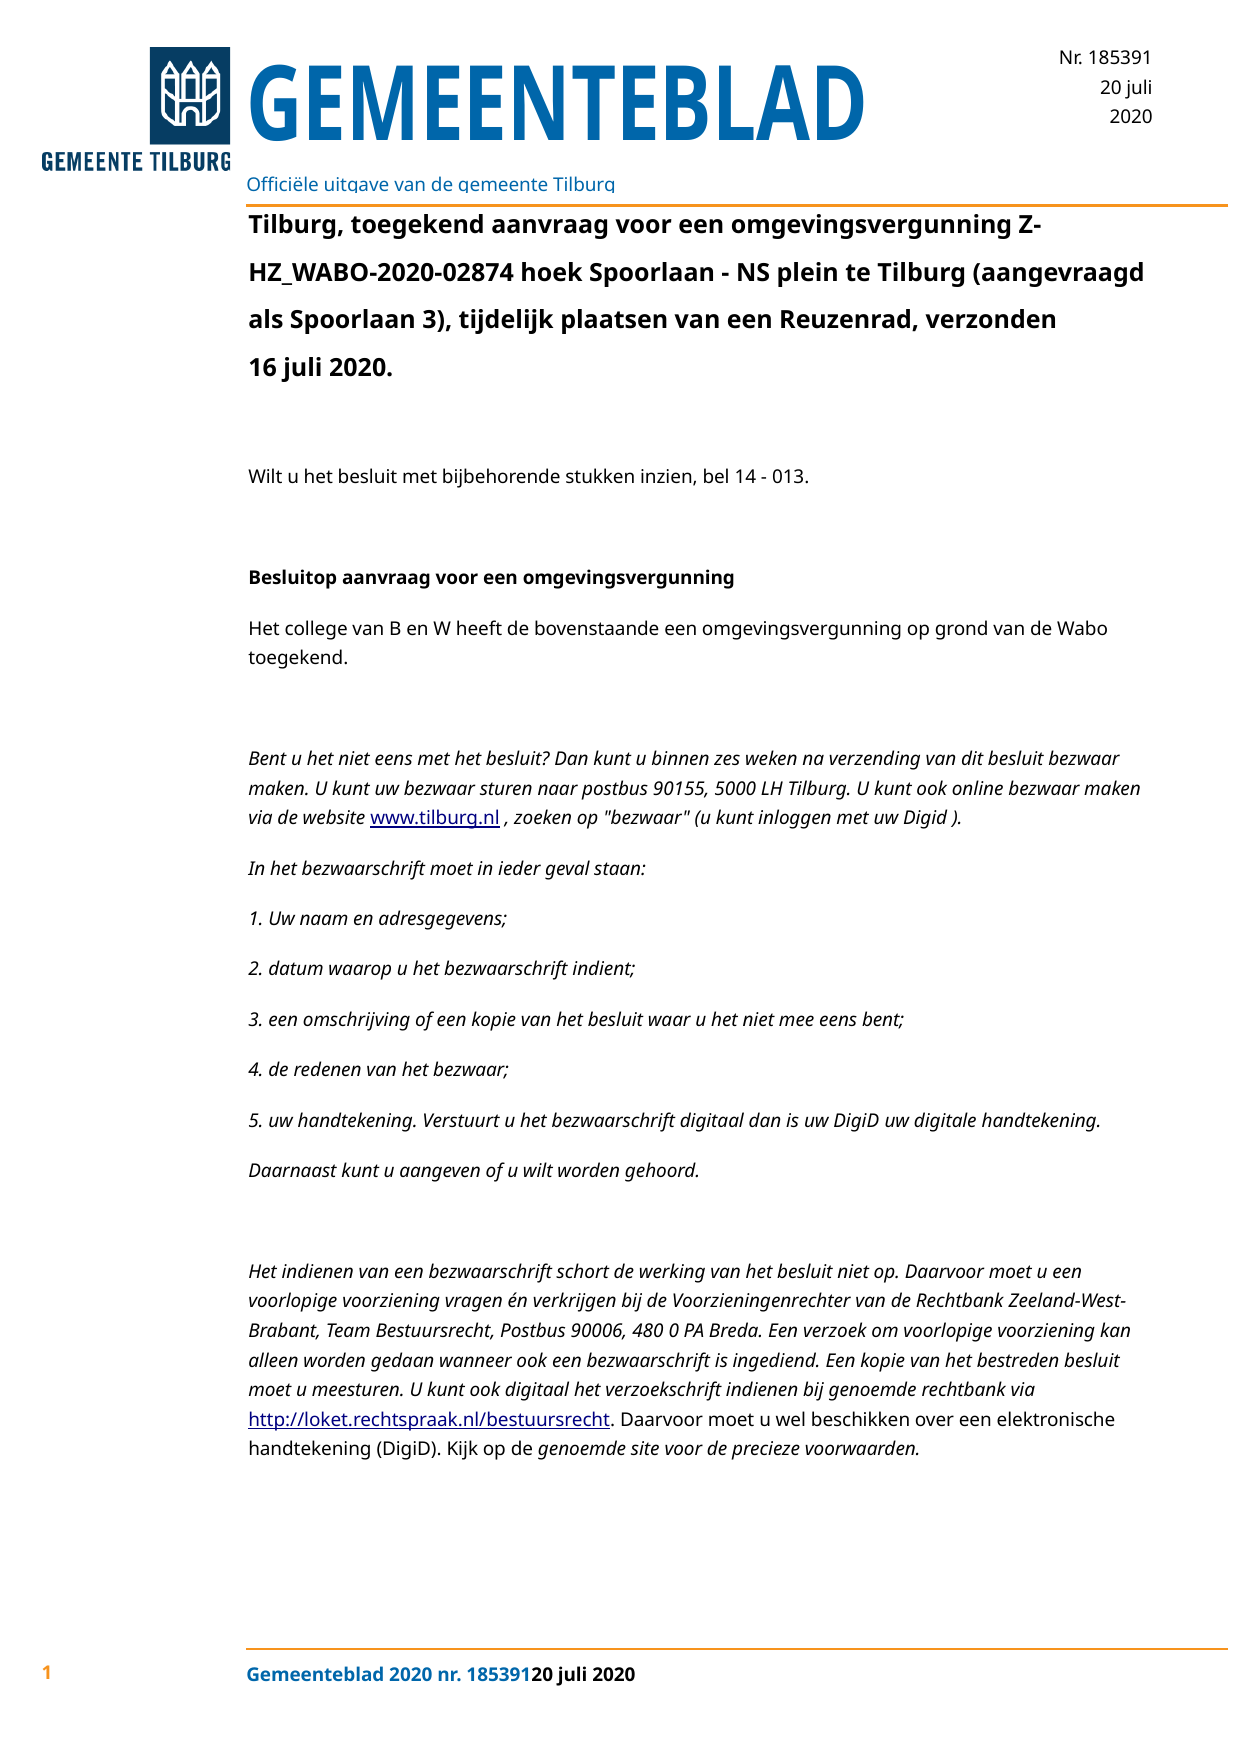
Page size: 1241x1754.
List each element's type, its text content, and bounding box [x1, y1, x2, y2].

text 2. datum waarop u het bezwaarschrift indient; [248, 956, 1152, 981]
picture [41, 47, 231, 172]
text Wilt u het besluit met bijbehorende stukken inzien, bel 14 - 013. [248, 463, 1152, 489]
text 1. Uw naam en adresgegevens; [248, 905, 1152, 931]
text 4. de redenen van het bezwaar; [248, 1056, 1152, 1082]
text Het indienen van een bezwaarschrift schort de werking van het besluit niet op. Daarvoor moet u een voorlopige voorziening vragen én verkrijgen bij de Voorzieningenrechter van de Rechtbank Zeeland-West-Brabant, Team Bestuursrecht, Postbus 90006, 480 0 PA Breda. Een verzoek om voorlopige voorziening kan alleen worden gedaan wanneer ook een bezwaarschrift is ingediend. Een kopie van het bestreden besluit moet u meesturen. U kunt ook digitaal het verzoekschrift indienen bij genoemde rechtbank via http://loket.rechtspraak.nl/bestuursrecht. Daarvoor moet u wel beschikken over een elektronische handtekening (DigiD). Kijk op de genoemde site voor de precieze voorwaarden. [248, 1258, 1152, 1461]
text 5. uw handtekening. Verstuurt u het bezwaarschrift digitaal dan is uw DigiD uw digitale handtekening. [248, 1107, 1152, 1133]
text 3. een omschrijving of een kopie van het besluit waar u het niet mee eens bent; [248, 1006, 1152, 1032]
text Besluitop aanvraag voor een omgevingsvergunning [248, 564, 1152, 590]
text In het bezwaarschrift moet in ieder geval staan: [248, 855, 1152, 881]
text Daarnaast kunt u aangeven of u wilt worden gehoord. [248, 1157, 1152, 1183]
text Het college van B en W heeft de bovenstaande een omgevingsvergunning op grond van de Wabo toegekend. [248, 615, 1152, 670]
text Bent u het niet eens met het besluit? Dan kunt u binnen zes weken na verzending van dit besluit bezwaar maken. U kunt uw bezwaar sturen naar postbus 90155, 5000 LH Tilburg. U kunt ook online bezwaar maken via de website www.tilburg.nl , zoeken op "bezwaar" (u kunt inloggen met uw Digid ). [248, 745, 1152, 830]
text Tilburg, toegekend aanvraag voor een omgevingsvergunning Z-HZ_WABO-2020-02874 hoek Spoorlaan - NS plein te Tilburg (aangevraagd als Spoorlaan 3), tijdelijk plaatsen van een Reuzenrad, verzonden 16 juli 2020. [248, 207, 1152, 384]
